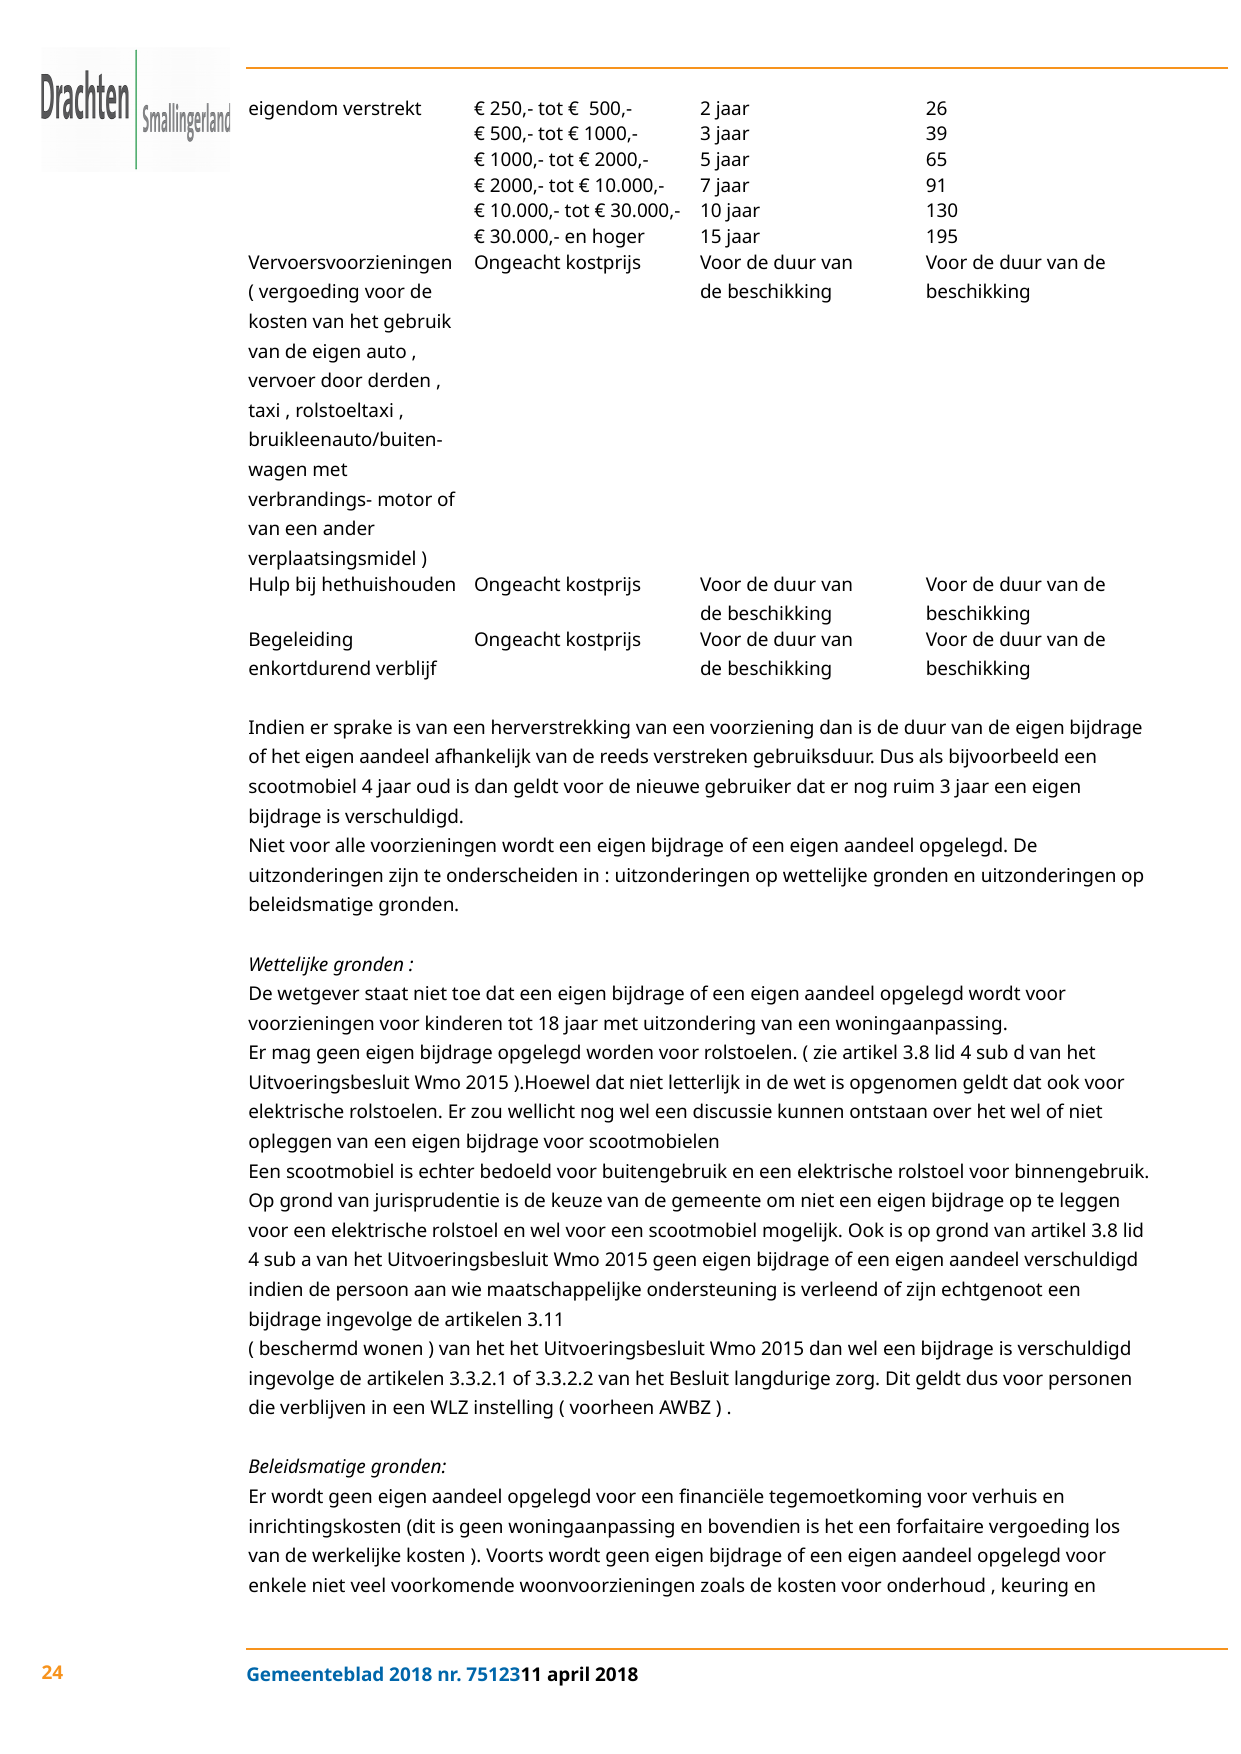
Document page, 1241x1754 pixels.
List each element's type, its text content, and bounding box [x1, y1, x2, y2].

table_cell 65 [926, 146, 1152, 172]
table_cell 10 jaar [700, 198, 926, 223]
table_cell Voor de duur van de beschikking [700, 249, 926, 571]
text Indien er sprake is van een herverstrekking van een voorziening dan is de duur van de eigen bijdrage of het eigen aandeel afhankelijk van de reeds verstreken gebruiksduur. Dus als bijvoorbeeld een scootmobiel 4 jaar oud is dan geldt voor de nieuwe gebruiker dat er nog ruim 3 jaar een eigen bijdrage is verschuldigd. [248, 714, 1152, 829]
table_cell 2 jaar [700, 95, 926, 121]
text ( beschermd wonen ) van het het Uitvoeringsbesluit Wmo 2015 dan wel een bijdrage is verschuldigd ingevolge de artikelen 3.3.2.1 of 3.3.2.2 van het Besluit langdurige zorg. Dit geldt dus voor personen die verblijven in een WLZ instelling ( voorheen AWBZ ) . [248, 1335, 1152, 1420]
table_cell € 2000,- tot € 10.000,- [474, 172, 700, 198]
table_cell 15 jaar [700, 224, 926, 249]
text Wettelijke gronden : [248, 951, 1152, 977]
table_cell 195 [926, 224, 1152, 249]
text De wetgever staat niet toe dat een eigen bijdrage of een eigen aandeel opgelegd wordt voor voorzieningen voor kinderen tot 18 jaar met uitzondering van een woningaanpassing. [248, 980, 1152, 1036]
table_cell Begeleiding enkortdurend verblijf [248, 626, 474, 681]
text Niet voor alle voorzieningen wordt een eigen bijdrage of een eigen aandeel opgelegd. De uitzonderingen zijn te onderscheiden in : uitzonderingen op wettelijke gronden en uitzonderingen op beleidsmatige gronden. [248, 832, 1152, 917]
text Er mag geen eigen bijdrage opgelegd worden voor rolstoelen. ( zie artikel 3.8 lid 4 sub d van het Uitvoeringsbesluit Wmo 2015 ).Hoewel dat niet letterlijk in de wet is opgenomen geldt dat ook voor elektrische rolstoelen. Er zou wellicht nog wel een discussie kunnen ontstaan over het wel of niet opleggen van een eigen bijdrage voor scootmobielen [248, 1039, 1152, 1154]
table_cell Ongeacht kostprijs [474, 249, 700, 571]
table_cell 3 jaar [700, 121, 926, 146]
text Beleidsmatige gronden: [248, 1454, 1152, 1479]
table_cell Voor de duur van de beschikking [926, 626, 1152, 681]
table_cell € 1000,- tot € 2000,- [474, 146, 700, 172]
table_cell Voor de duur van de beschikking [700, 571, 926, 626]
table_cell 5 jaar [700, 146, 926, 172]
table_cell Ongeacht kostprijs [474, 571, 700, 626]
table_cell 39 [926, 121, 1152, 146]
table_cell Ongeacht kostprijs [474, 626, 700, 681]
table_cell Hulp bij hethuishouden [248, 571, 474, 626]
table_cell Voor de duur van de beschikking [926, 249, 1152, 571]
table_cell € 10.000,- tot € 30.000,- [474, 198, 700, 223]
text Een scootmobiel is echter bedoeld voor buitengebruik en een elektrische rolstoel voor binnengebruik. Op grond van jurisprudentie is de keuze van de gemeente om niet een eigen bijdrage op te leggen voor een elektrische rolstoel en wel voor een scootmobiel mogelijk. Ook is op grond van artikel 3.8 lid 4 sub a van het Uitvoeringsbesluit Wmo 2015 geen eigen bijdrage of een eigen aandeel verschuldigd indien de persoon aan wie maatschappelijke ondersteuning is verleend of zijn echtgenoot een bijdrage ingevolge de artikelen 3.11 [248, 1158, 1152, 1332]
picture [41, 47, 231, 172]
table_cell Voor de duur van de beschikking [700, 626, 926, 681]
table_cell 91 [926, 172, 1152, 198]
text Er wordt geen eigen aandeel opgelegd voor een financiële tegemoetkoming voor verhuis en inrichtingskosten (dit is geen woningaanpassing en bovendien is het een forfaitaire vergoeding los van de werkelijke kosten ). Voorts wordt geen eigen bijdrage of een eigen aandeel opgelegd voor enkele niet veel voorkomende woonvoorzieningen zoals de kosten voor onderhoud , keuring en [248, 1483, 1152, 1598]
table_cell Voor de duur van de beschikking [926, 571, 1152, 626]
table_cell 26 [926, 95, 1152, 121]
table_cell 7 jaar [700, 172, 926, 198]
table_cell Vervoersvoorzieningen ( vergoeding voor de kosten van het gebruik van de eigen auto , vervoer door derden , taxi , rolstoeltaxi , bruikleenauto/buiten-wagen met verbrandings- motor of van een ander verplaatsingsmidel ) [248, 249, 474, 571]
table_cell € 250,- tot € 500,- [474, 95, 700, 121]
table_cell eigendom verstrekt [248, 95, 474, 249]
table_cell 130 [926, 198, 1152, 223]
table_cell € 30.000,- en hoger [474, 224, 700, 249]
table_cell € 500,- tot € 1000,- [474, 121, 700, 146]
